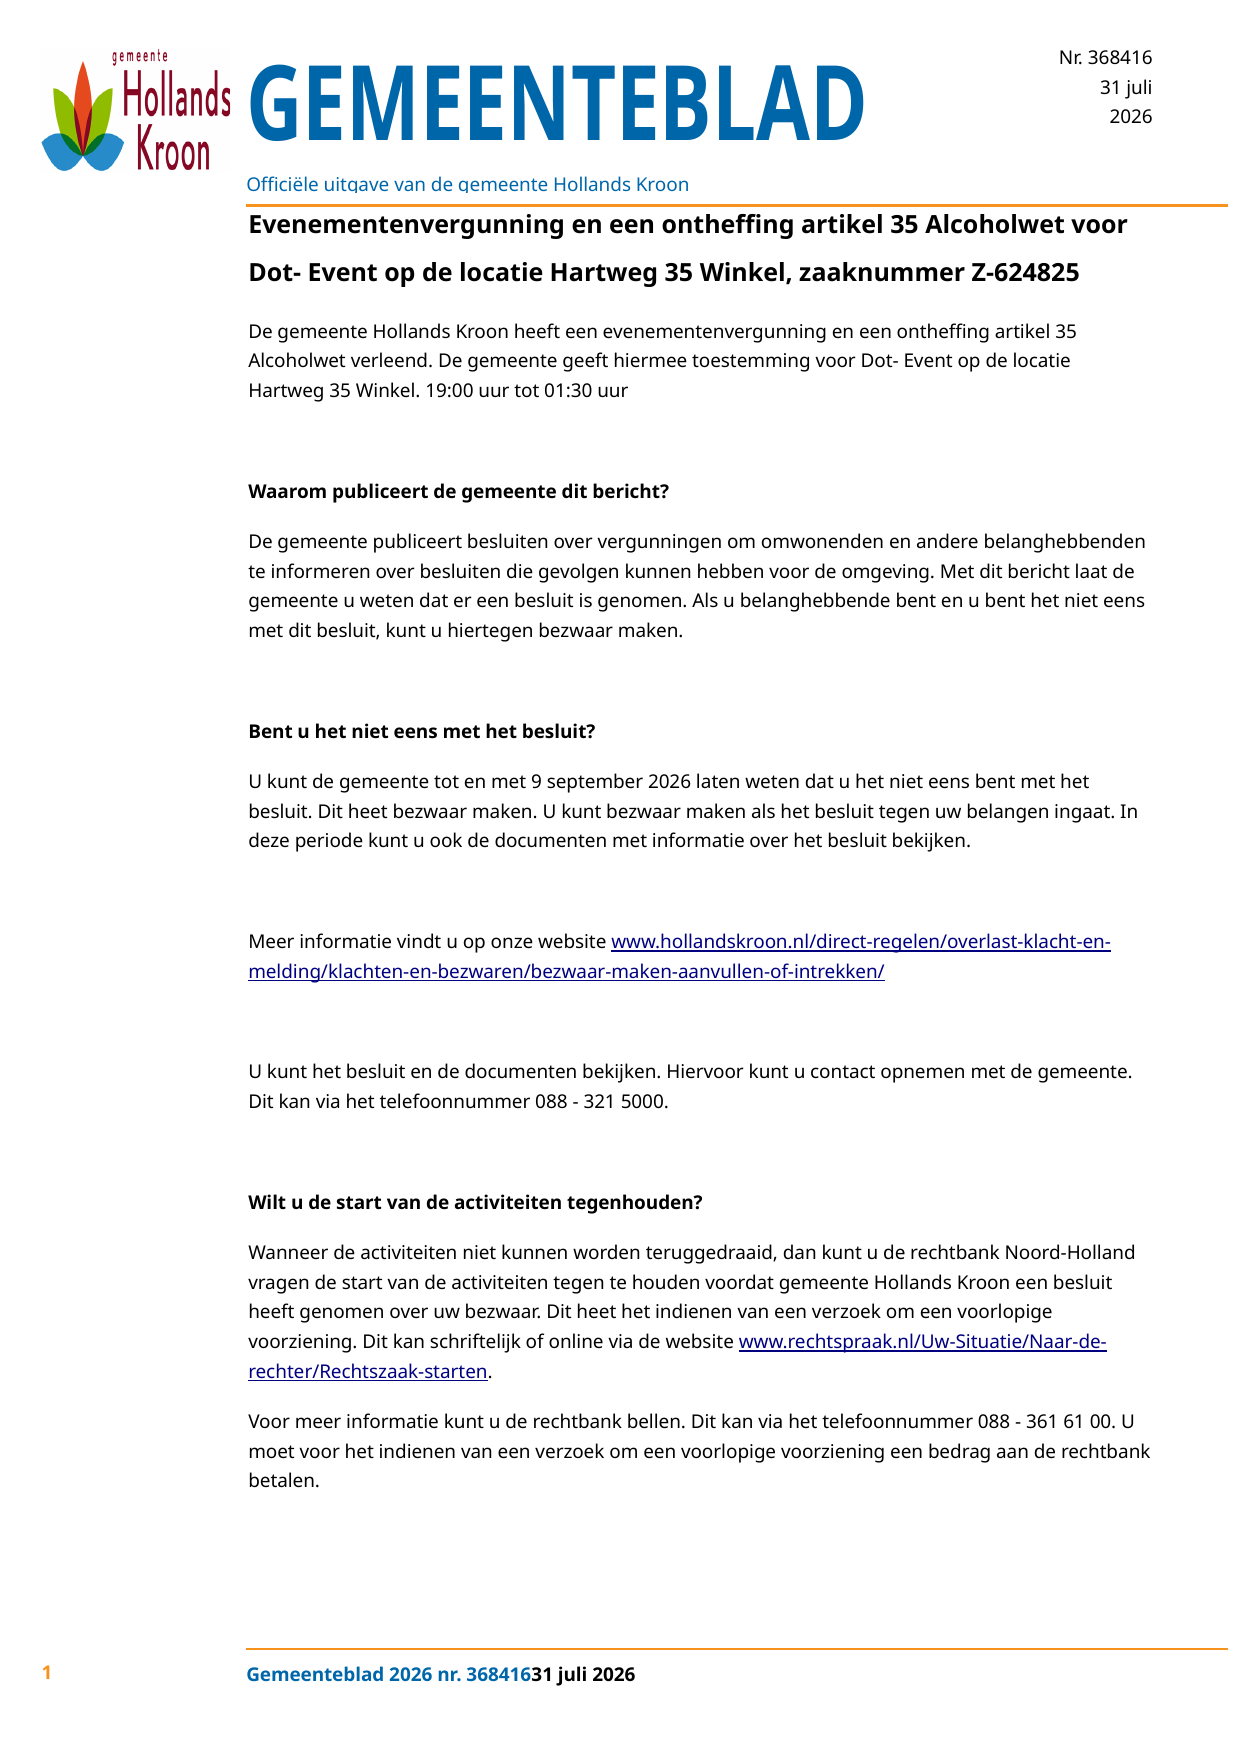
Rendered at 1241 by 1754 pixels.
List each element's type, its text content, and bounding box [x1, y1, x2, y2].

text Waarom publiceert de gemeente dit bericht? [248, 478, 1152, 504]
text U kunt de gemeente tot en met 9 september 2026 laten weten dat u het niet eens bent met het besluit. Dit heet bezwaar maken. U kunt bezwaar maken als het besluit tegen uw belangen ingaat. In deze periode kunt u ook de documenten met informatie over het besluit bekijken. [248, 768, 1152, 853]
text Meer informatie vindt u op onze website www.hollandskroon.nl/direct-regelen/overlast-klacht-en-melding/klachten-en-bezwaren/bezwaar-maken-aanvullen-of-intrekken/ [248, 928, 1152, 984]
text Wilt u de start van de activiteiten tegenhouden? [248, 1189, 1152, 1215]
text Bent u het niet eens met het besluit? [248, 718, 1152, 744]
text De gemeente Hollands Kroon heeft een evenementenvergunning en een ontheffing artikel 35 Alcoholwet verleend. De gemeente geeft hiermee toestemming voor Dot- Event op de locatie Hartweg 35 Winkel. 19:00 uur tot 01:30 uur [248, 318, 1152, 403]
text U kunt het besluit en de documenten bekijken. Hiervoor kunt u contact opnemen met de gemeente. Dit kan via het telefoonnummer 088 - 321 5000. [248, 1059, 1152, 1114]
picture [41, 47, 231, 172]
text De gemeente publiceert besluiten over vergunningen om omwonenden en andere belanghebbenden te informeren over besluiten die gevolgen kunnen hebben voor de omgeving. Met dit bericht laat de gemeente u weten dat er een besluit is genomen. Als u belanghebbende bent en u bent het niet eens met dit besluit, kunt u hiertegen bezwaar maken. [248, 528, 1152, 643]
text Wanneer de activiteiten niet kunnen worden teruggedraaid, dan kunt u de rechtbank Noord-Holland vragen de start van de activiteiten tegen te houden voordat gemeente Hollands Kroon een besluit heeft genomen over uw bezwaar. Dit heet het indienen van een verzoek om een voorlopige voorziening. Dit kan schriftelijk of online via de website www.rechtspraak.nl/Uw-Situatie/Naar-de-rechter/Rechtszaak-starten. [248, 1239, 1152, 1384]
text Voor meer informatie kunt u de rechtbank bellen. Dit kan via het telefoonnummer 088 - 361 61 00. U moet voor het indienen van een verzoek om een voorlopige voorziening een bedrag aan de rechtbank betalen. [248, 1408, 1152, 1493]
text Evenementenvergunning en een ontheffing artikel 35 Alcoholwet voor Dot- Event op de locatie Hartweg 35 Winkel, zaaknummer Z-624825 [248, 207, 1152, 288]
